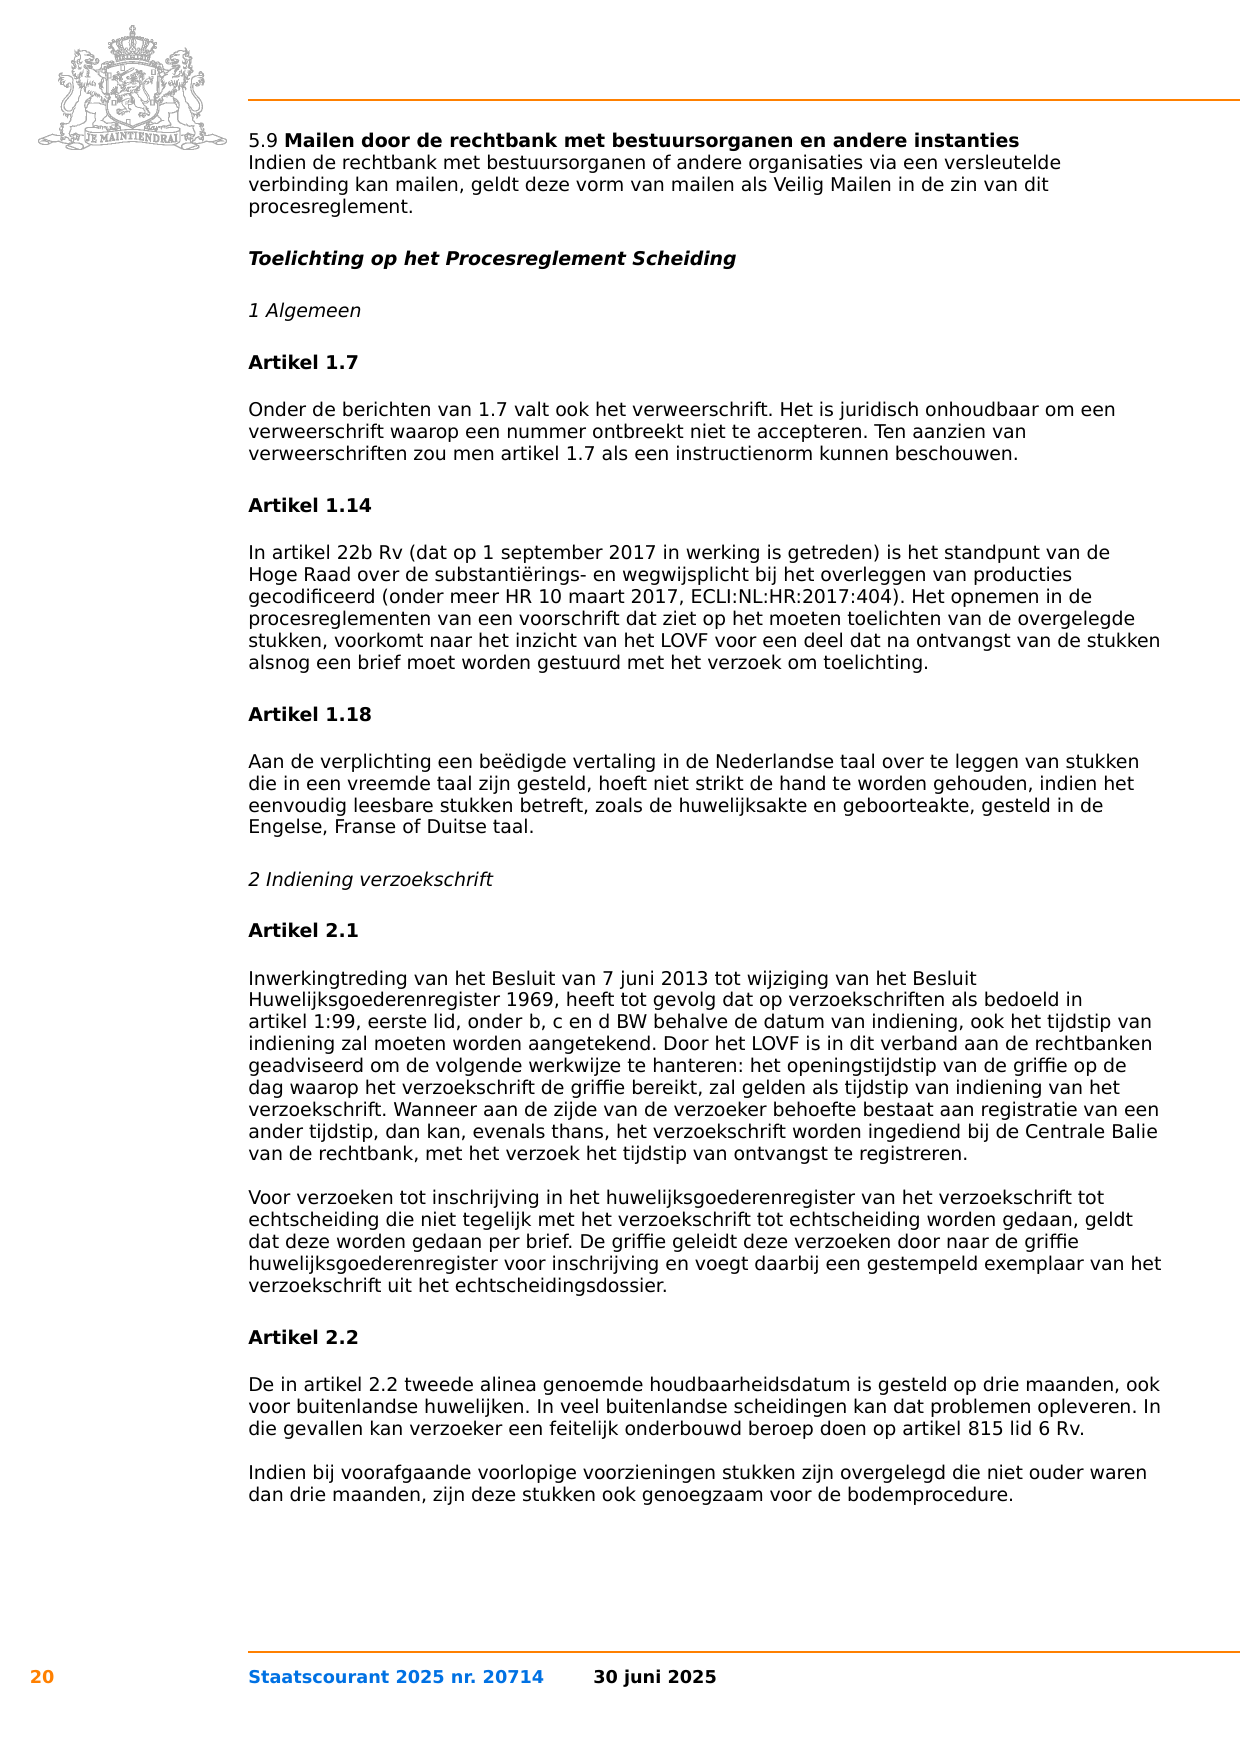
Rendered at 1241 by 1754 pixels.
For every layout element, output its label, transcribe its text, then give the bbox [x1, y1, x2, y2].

subtitle 2 Indiening verzoekschrift [248, 868, 1163, 890]
text 5.9 Mailen door de rechtbank met bestuursorganen en andere instanties [248, 130, 1163, 152]
text De in artikel 2.2 tweede alinea genoemde houdbaarheidsdatum is gesteld op drie maanden, ook voor buitenlandse huwelijken. In veel buitenlandse scheidingen kan dat problemen opleveren. In die gevallen kan verzoeker een feitelijk onderbouwd beroep doen op artikel 815 lid 6 Rv. [248, 1374, 1163, 1440]
subtitle Artikel 2.2 [248, 1327, 1163, 1349]
text Inwerkingtreding van het Besluit van 7 juni 2013 tot wijziging van het Besluit Huwelijksgoederenregister 1969, heeft tot gevolg dat op verzoekschriften als bedoeld in artikel 1:99, eerste lid, onder b, c en d BW behalve de datum van indiening, ook het tijdstip van indiening zal moeten worden aangetekend. Door het LOVF is in dit verband aan de rechtbanken geadviseerd om de volgende werkwijze te hanteren: het openingstijdstip van de griffie op de dag waarop het verzoekschrift de griffie bereikt, zal gelden als tijdstip van indiening van het verzoekschrift. Wanneer aan de zijde van de verzoeker behoefte bestaat aan registratie van een ander tijdstip, dan kan, evenals thans, het verzoekschrift worden ingediend bij de Centrale Balie van de rechtbank, met het verzoek het tijdstip van ontvangst te registreren. [248, 967, 1163, 1165]
subtitle Artikel 1.18 [248, 703, 1163, 726]
text Indien bij voorafgaande voorlopige voorzieningen stukken zijn overgelegd die niet ouder waren dan drie maanden, zijn deze stukken ook genoegzaam voor de bodemprocedure. [248, 1462, 1163, 1506]
subtitle 1 Algemeen [248, 300, 1163, 322]
subtitle Toelichting op het Procesreglement Scheiding [248, 248, 1163, 270]
text Onder de berichten van 1.7 valt ook het verweerschrift. Het is juridisch onhoudbaar om een verweerschrift waarop een nummer ontbreekt niet te accepteren. Ten aanzien van verweerschriften zou men artikel 1.7 als een instructienorm kunnen beschouwen. [248, 399, 1163, 465]
picture [38, 25, 227, 150]
subtitle Artikel 2.1 [248, 920, 1163, 942]
text Indien de rechtbank met bestuursorganen of andere organisaties via een versleutelde verbinding kan mailen, geldt deze vorm van mailen als Veilig Mailen in de zin van dit procesreglement. [248, 152, 1163, 218]
text In artikel 22b Rv (dat op 1 september 2017 in werking is getreden) is het standpunt van de Hoge Raad over de substantiërings- en wegwijsplicht bij het overleggen van producties gecodificeerd (onder meer HR 10 maart 2017, ECLI:NL:HR:2017:404). Het opnemen in de procesreglementen van een voorschrift dat ziet op het moeten toelichten van de overgelegde stukken, voorkomt naar het inzicht van het LOVF voor een deel dat na ontvangst van de stukken alsnog een brief moet worden gestuurd met het verzoek om toelichting. [248, 542, 1163, 673]
subtitle Artikel 1.14 [248, 495, 1163, 517]
text Voor verzoeken tot inschrijving in het huwelijksgoederenregister van het verzoekschrift tot echtscheiding die niet tegelijk met het verzoekschrift tot echtscheiding worden gedaan, geldt dat deze worden gedaan per brief. De griffie geleidt deze verzoeken door naar de griffie huwelijksgoederenregister voor inschrijving en voegt daarbij een gestempeld exemplaar van het verzoekschrift uit het echtscheidingsdossier. [248, 1187, 1163, 1297]
subtitle Artikel 1.7 [248, 352, 1163, 374]
text Aan de verplichting een beëdigde vertaling in de Nederlandse taal over te leggen van stukken die in een vreemde taal zijn gesteld, hoeft niet strikt de hand te worden gehouden, indien het eenvoudig leesbare stukken betreft, zoals de huwelijksakte en geboorteakte, gesteld in de Engelse, Franse of Duitse taal. [248, 751, 1163, 838]
